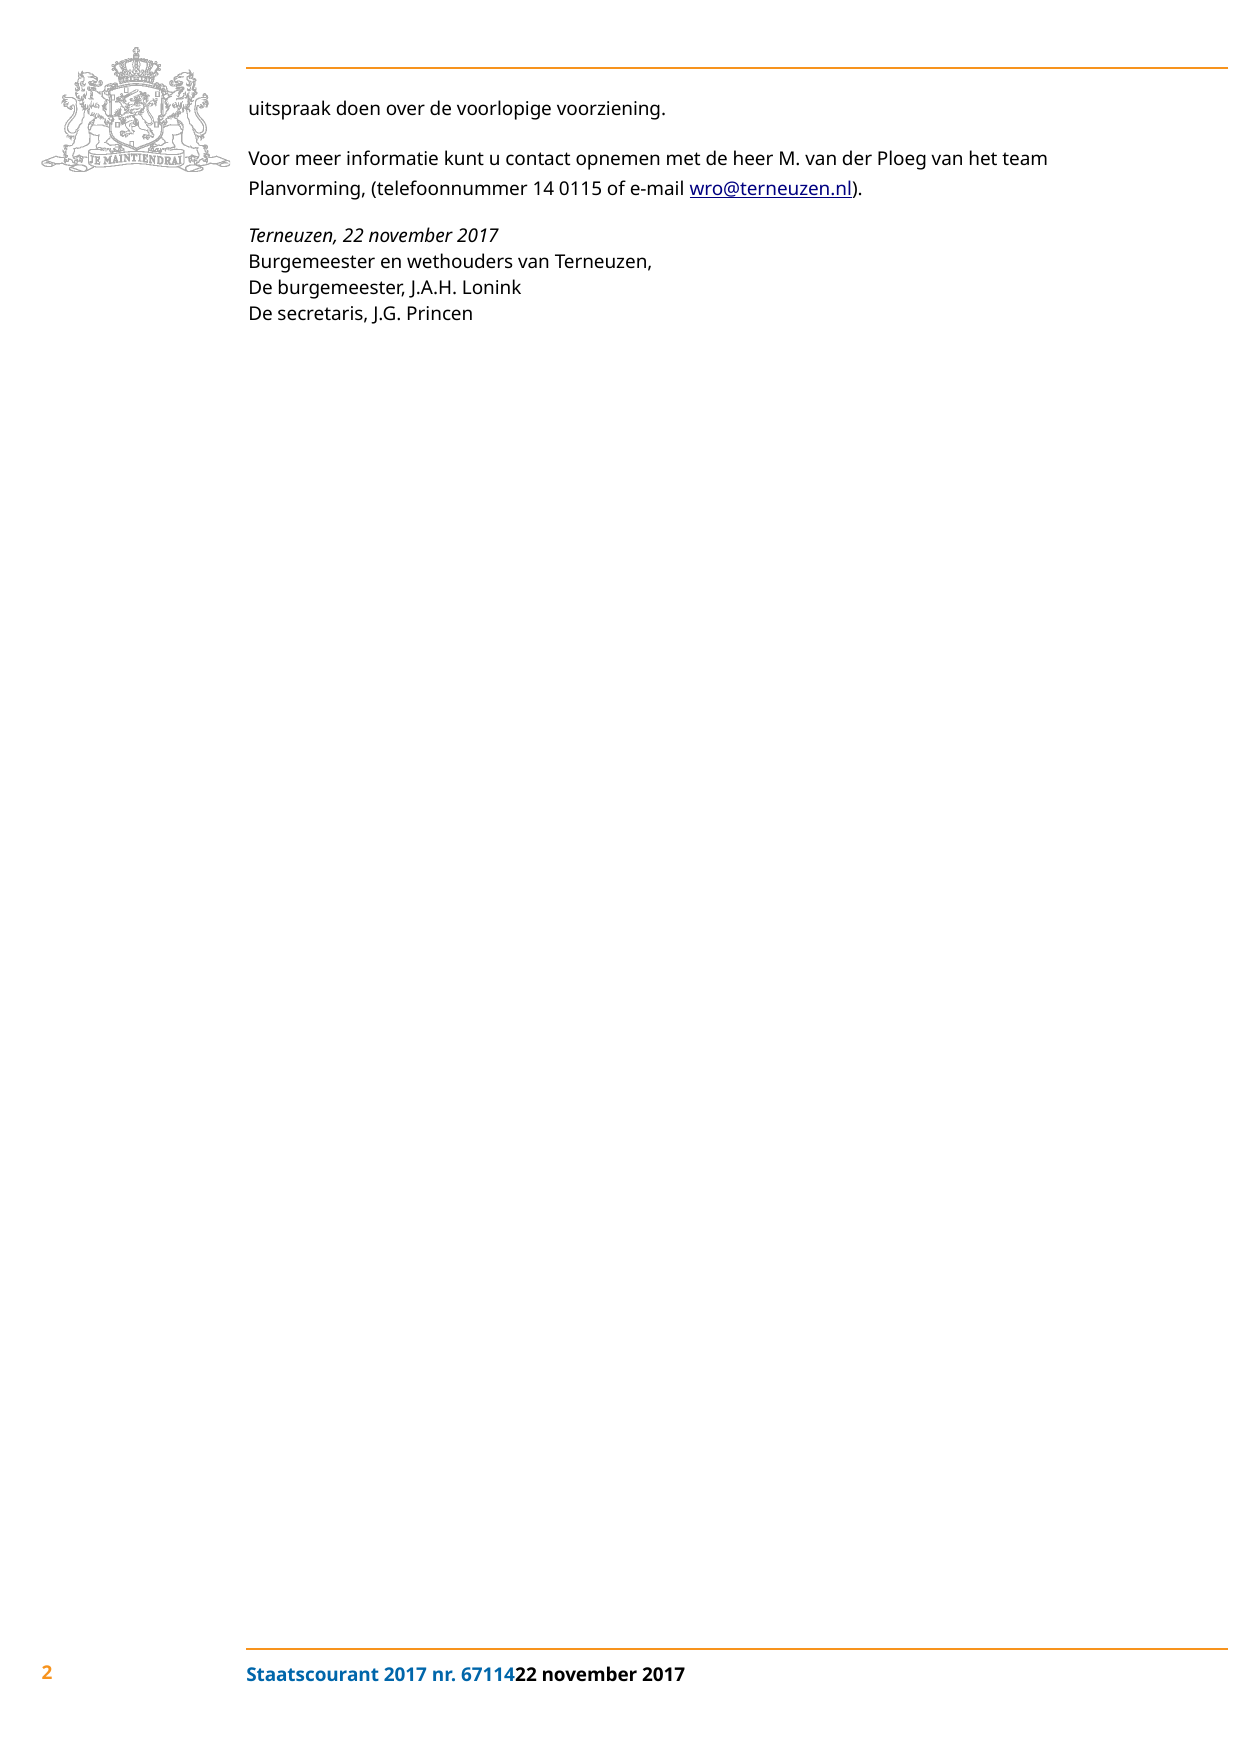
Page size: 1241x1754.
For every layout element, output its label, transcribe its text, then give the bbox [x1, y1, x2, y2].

text De secretaris, J.G. Princen [248, 300, 1152, 326]
text De burgemeester, J.A.H. Lonink [248, 274, 1152, 300]
text Burgemeester en wethouders van Terneuzen, [248, 248, 1152, 274]
text uitspraak doen over de voorlopige voorziening. [248, 95, 1152, 121]
text Terneuzen, 22 november 2017 [248, 223, 1152, 248]
picture [41, 47, 231, 172]
text Voor meer informatie kunt u contact opnemen met de heer M. van der Ploeg van het team Planvorming, (telefoonnummer 14 0115 of e-mail wro@terneuzen.nl). [248, 145, 1152, 201]
